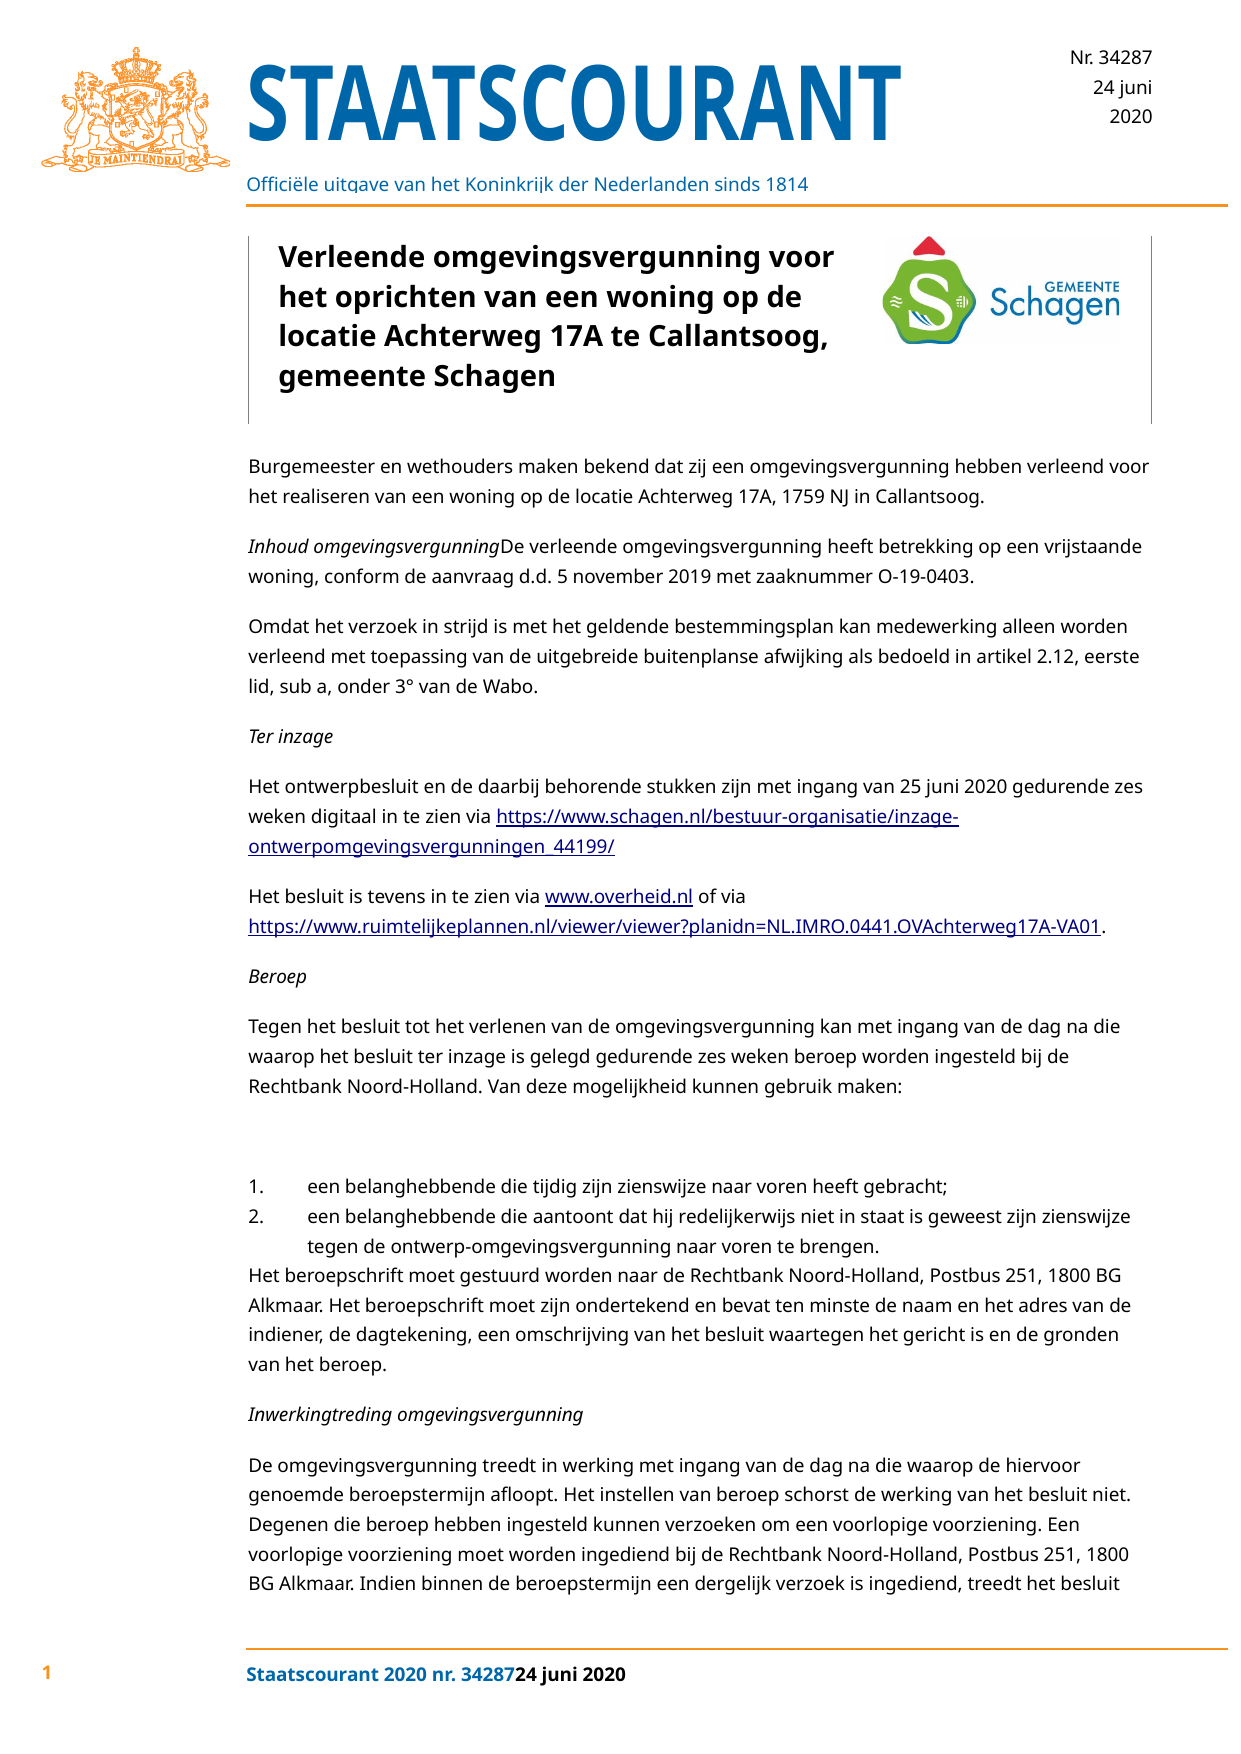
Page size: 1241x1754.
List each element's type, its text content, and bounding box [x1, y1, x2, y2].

table_header [850, 236, 1151, 424]
text Tegen het besluit tot het verlenen van de omgevingsvergunning kan met ingang van de dag na die waarop het besluit ter inzage is gelegd gedurende zes weken beroep worden ingesteld bij de Rechtbank Noord-Holland. Van deze mogelijkheid kunnen gebruik maken: [248, 1014, 1152, 1098]
text Inwerkingtreding omgevingsvergunning [248, 1402, 1152, 1427]
text Inhoud omgevingsvergunningDe verleende omgevingsvergunning heeft betrekking op een vrijstaande woning, conform de aanvraag d.d. 5 november 2019 met zaaknummer O-19-0403. [248, 534, 1152, 589]
text Het besluit is tevens in te zien via www.overheid.nl of via https://www.ruimtelijkeplannen.nl/viewer/viewer?planidn=NL.IMRO.0441.OVAchterweg17A-VA01. [248, 883, 1152, 938]
picture [882, 236, 1119, 344]
text Het beroepschrift moet gestuurd worden naar de Rechtbank Noord-Holland, Postbus 251, 1800 BG Alkmaar. Het beroepschrift moet zijn ondertekend en bevat ten minste de naam en het adres van de indiener, de dagtekening, een omschrijving van het besluit waartegen het gericht is en de gronden van het beroep. [248, 1262, 1152, 1377]
text Ter inzage [248, 723, 1152, 749]
picture [41, 47, 231, 172]
table_header Verleende omgevingsvergunning voor het oprichten van een woning op de locatie Achterweg 17A te Callantsoog, gemeente Schagen [249, 236, 850, 424]
list een belanghebbende die aantoont dat hij redelijkerwijs niet in staat is geweest zijn zienswijze tegen de ontwerp-omgevingsvergunning naar voren te brengen. [248, 1203, 1152, 1258]
text Het ontwerpbesluit en de daarbij behorende stukken zijn met ingang van 25 juni 2020 gedurende zes weken digitaal in te zien via https://www.schagen.nl/bestuur-organisatie/inzage-ontwerpomgevingsvergunningen_44199/ [248, 774, 1152, 858]
text De omgevingsvergunning treedt in werking met ingang van de dag na die waarop de hiervoor genoemde beroepstermijn afloopt. Het instellen van beroep schorst de werking van het besluit niet. Degenen die beroep hebben ingesteld kunnen verzoeken om een voorlopige voorziening. Een voorlopige voorziening moet worden ingediend bij de Rechtbank Noord-Holland, Postbus 251, 1800 BG Alkmaar. Indien binnen de beroepstermijn een dergelijk verzoek is ingediend, treedt het besluit [248, 1452, 1152, 1596]
list een belanghebbende die tijdig zijn zienswijze naar voren heeft gebracht; [248, 1174, 1152, 1199]
text Omdat het verzoek in strijd is met het geldende bestemmingsplan kan medewerking alleen worden verleend met toepassing van de uitgebreide buitenplanse afwijking als bedoeld in artikel 2.12, eerste lid, sub a, onder 3° van de Wabo. [248, 614, 1152, 698]
text Beroep [248, 963, 1152, 989]
text Burgemeester en wethouders maken bekend dat zij een omgevingsvergunning hebben verleend voor het realiseren van een woning op de locatie Achterweg 17A, 1759 NJ in Callantsoog. [248, 454, 1152, 509]
